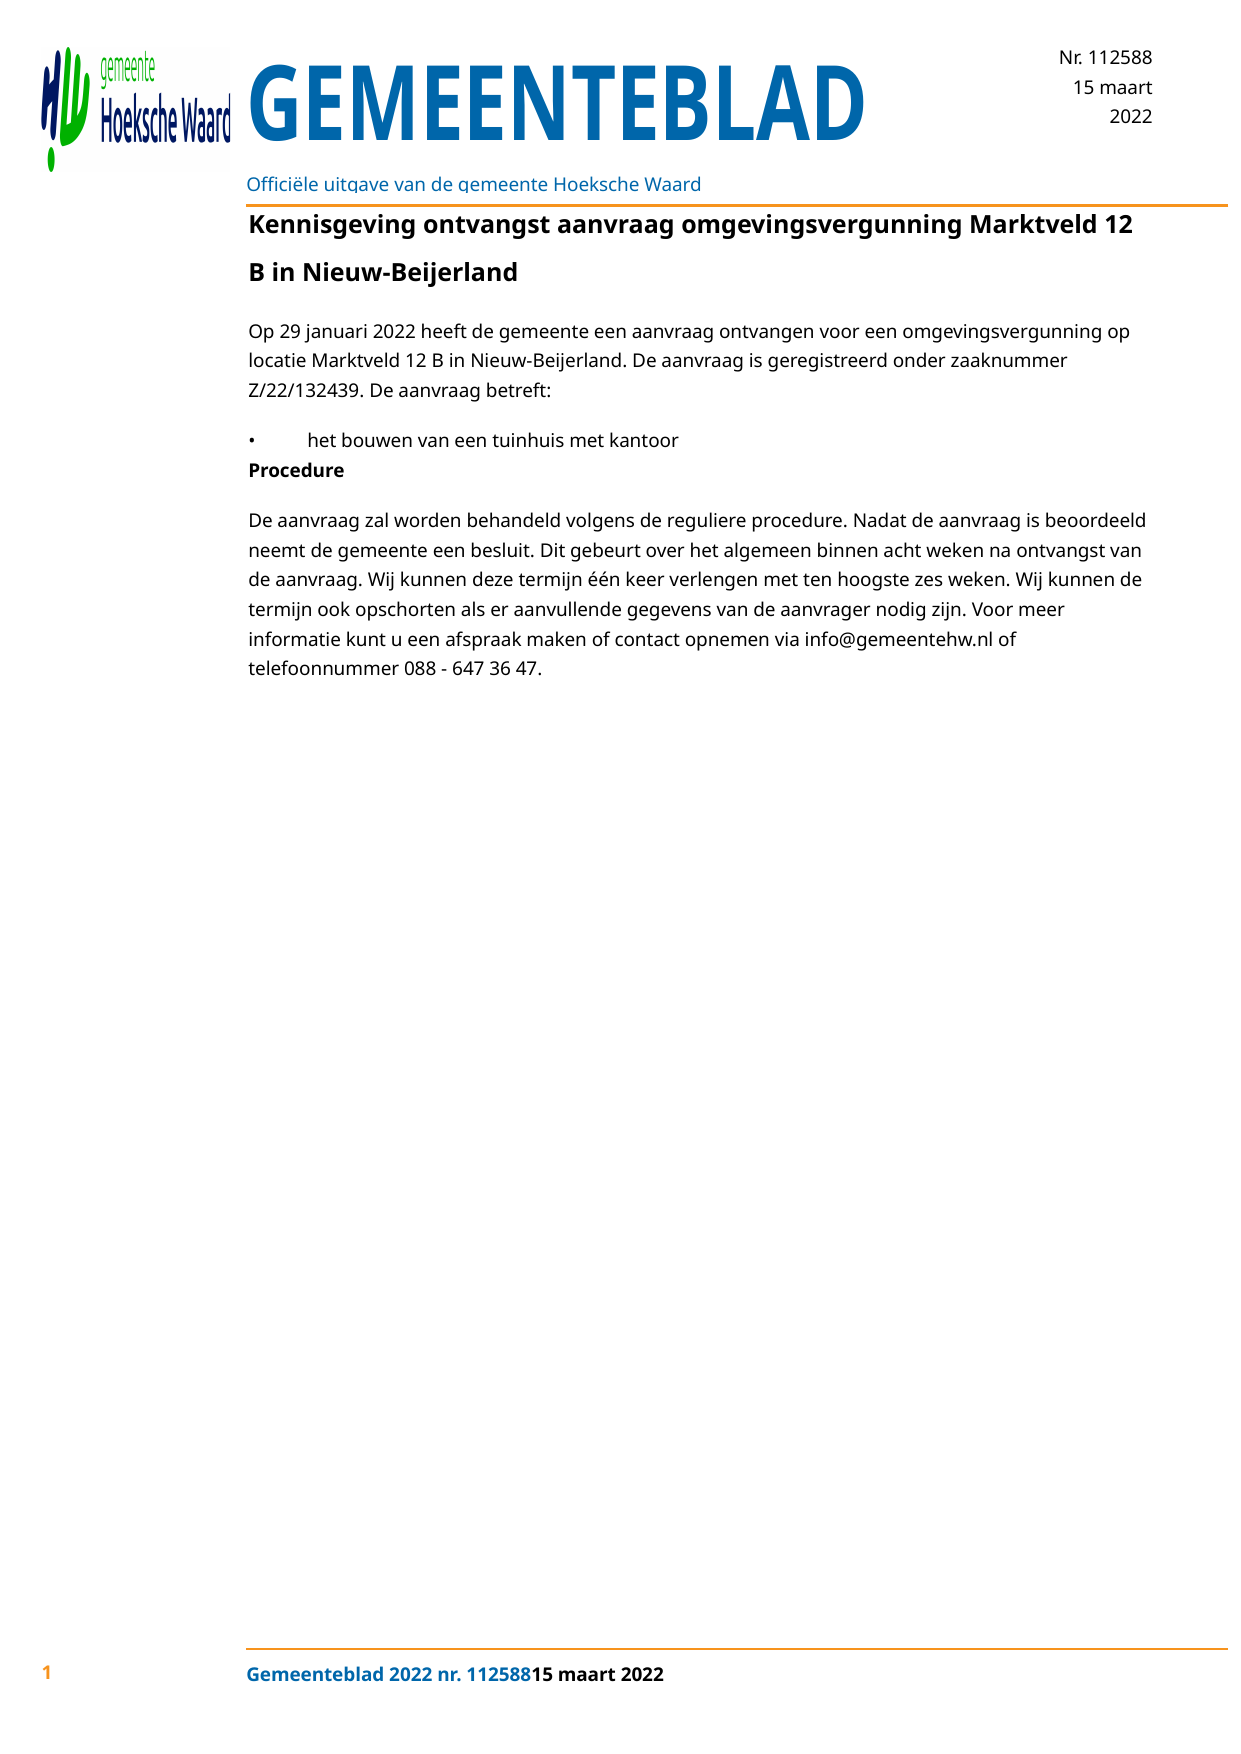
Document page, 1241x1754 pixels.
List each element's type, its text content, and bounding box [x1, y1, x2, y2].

text Procedure [248, 457, 1152, 483]
text Kennisgeving ontvangst aanvraag omgevingsvergunning Marktveld 12 B in Nieuw-Beijerland [248, 207, 1152, 288]
picture [41, 47, 231, 172]
text Op 29 januari 2022 heeft de gemeente een aanvraag ontvangen voor een omgevingsvergunning op locatie Marktveld 12 B in Nieuw-Beijerland. De aanvraag is geregistreerd onder zaaknummer Z/22/132439. De aanvraag betreft: [248, 318, 1152, 403]
list het bouwen van een tuinhuis met kantoor [248, 427, 1152, 453]
text De aanvraag zal worden behandeld volgens de reguliere procedure. Nadat de aanvraag is beoordeeld neemt de gemeente een besluit. Dit gebeurt over het algemeen binnen acht weken na ontvangst van de aanvraag. Wij kunnen deze termijn één keer verlengen met ten hoogste zes weken. Wij kunnen de termijn ook opschorten als er aanvullende gegevens van de aanvrager nodig zijn. Voor meer informatie kunt u een afspraak maken of contact opnemen via info@gemeentehw.nl of telefoonnummer 088 - 647 36 47. [248, 507, 1152, 681]
